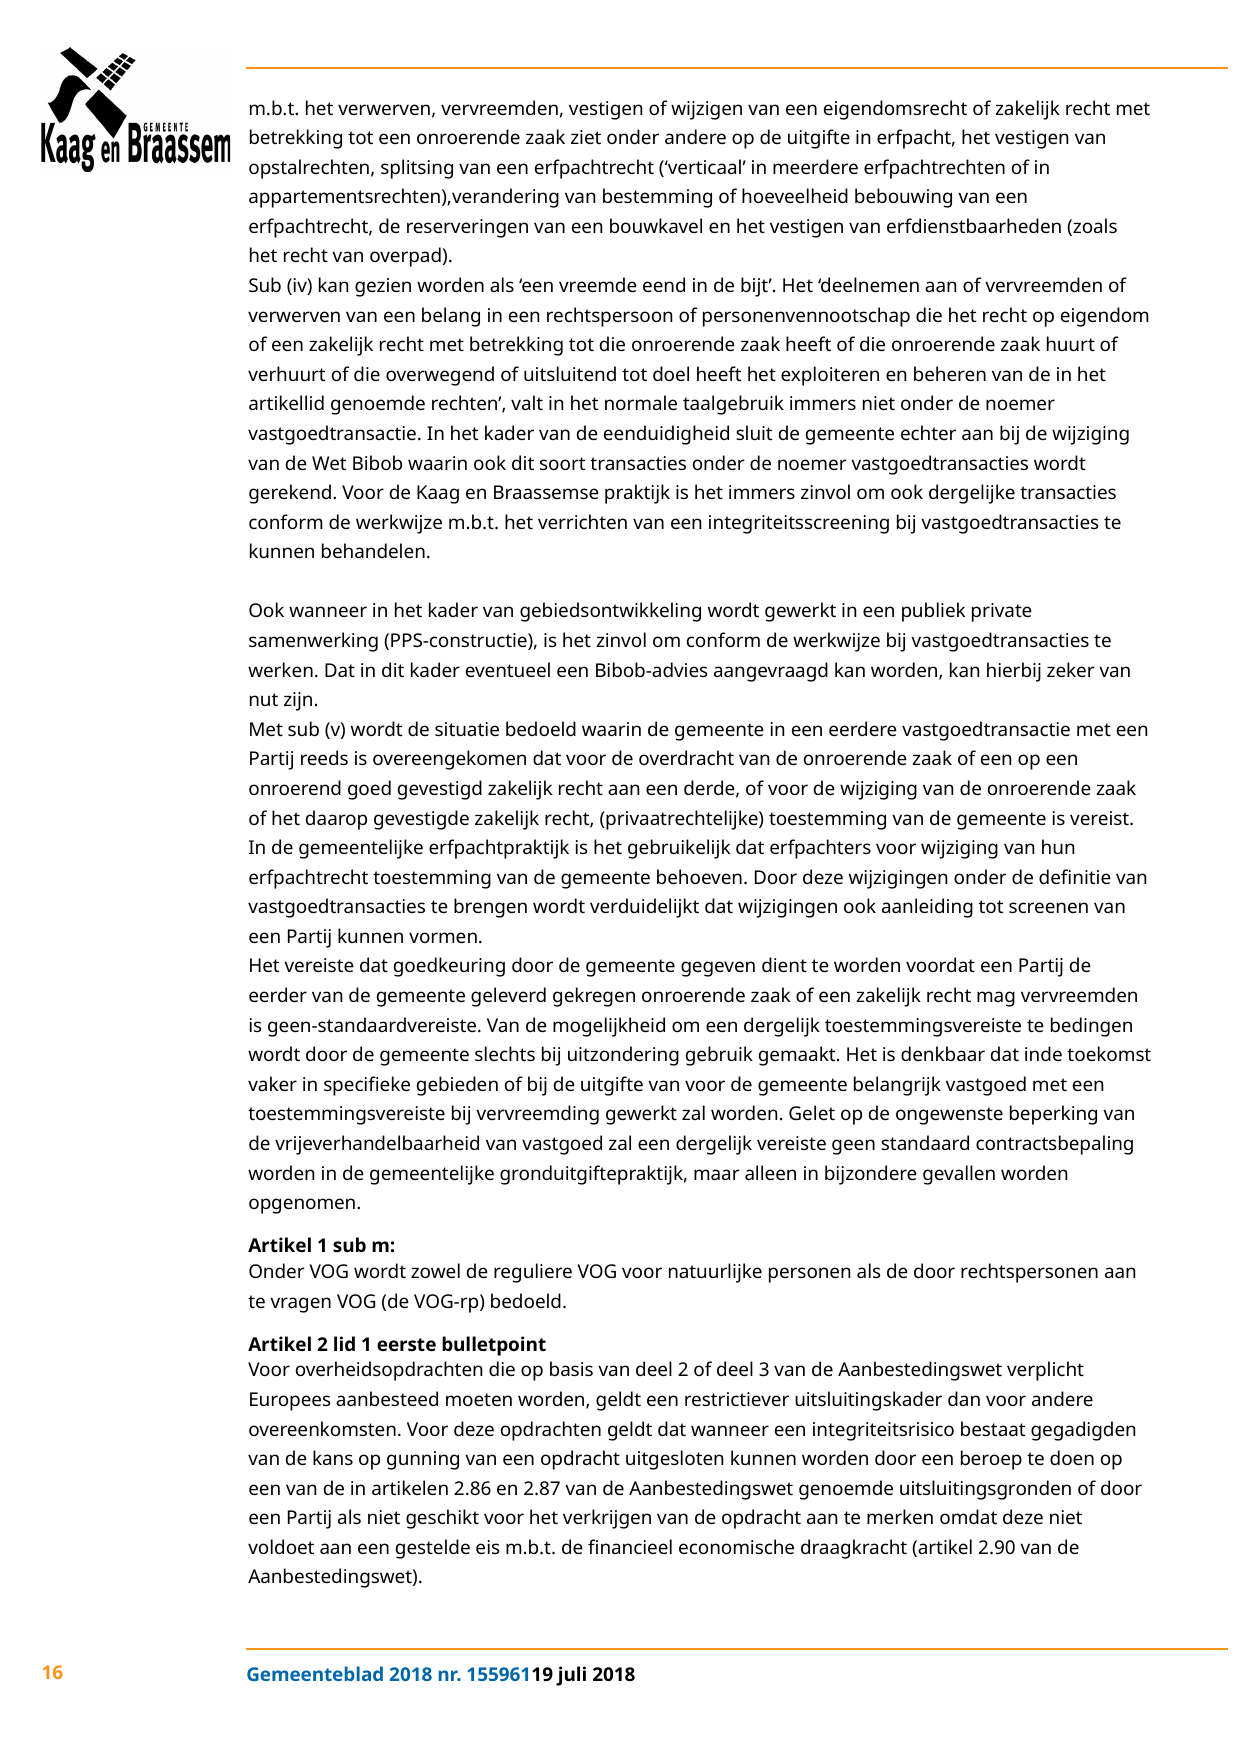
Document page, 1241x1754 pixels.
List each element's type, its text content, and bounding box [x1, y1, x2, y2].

text Artikel 1 sub m: [248, 1232, 1152, 1258]
picture [41, 47, 231, 172]
text Artikel 2 lid 1 eerste bulletpoint [248, 1331, 1152, 1357]
text Met sub (v) wordt de situatie bedoeld waarin de gemeente in een eerdere vastgoedtransactie met een Partij reeds is overeengekomen dat voor de overdracht van de onroerende zaak of een op een onroerend goed gevestigd zakelijk recht aan een derde, of voor de wijziging van de onroerende zaak of het daarop gevestigde zakelijk recht, (privaatrechtelijke) toestemming van de gemeente is vereist. In de gemeentelijke erfpachtpraktijk is het gebruikelijk dat erfpachters voor wijziging van hun erfpachtrecht toestemming van de gemeente behoeven. Door deze wijzigingen onder de definitie van vastgoedtransacties te brengen wordt verduidelijkt dat wijzigingen ook aanleiding tot screenen van een Partij kunnen vormen. [248, 716, 1152, 949]
text m.b.t. het verwerven, vervreemden, vestigen of wijzigen van een eigendomsrecht of zakelijk recht met betrekking tot een onroerende zaak ziet onder andere op de uitgifte in erfpacht, het vestigen van opstalrechten, splitsing van een erfpachtrecht (‘verticaal’ in meerdere erfpachtrechten of in appartementsrechten),verandering van bestemming of hoeveelheid bebouwing van een erfpachtrecht, de reserveringen van een bouwkavel en het vestigen van erfdienstbaarheden (zoals het recht van overpad). [248, 95, 1152, 268]
text Ook wanneer in het kader van gebiedsontwikkeling wordt gewerkt in een publiek private samenwerking (PPS-constructie), is het zinvol om conform de werkwijze bij vastgoedtransacties te werken. Dat in dit kader eventueel een Bibob-advies aangevraagd kan worden, kan hierbij zeker van nut zijn. [248, 598, 1152, 712]
text Voor overheidsopdrachten die op basis van deel 2 of deel 3 van de Aanbestedingswet verplicht Europees aanbesteed moeten worden, geldt een restrictiever uitsluitingskader dan voor andere overeenkomsten. Voor deze opdrachten geldt dat wanneer een integriteitsrisico bestaat gegadigden van de kans op gunning van een opdracht uitgesloten kunnen worden door een beroep te doen op een van de in artikelen 2.86 en 2.87 van de Aanbestedingswet genoemde uitsluitingsgronden of door een Partij als niet geschikt voor het verkrijgen van de opdracht aan te merken omdat deze niet voldoet aan een gestelde eis m.b.t. de financieel economische draagkracht (artikel 2.90 van de Aanbestedingswet). [248, 1357, 1152, 1589]
text Sub (iv) kan gezien worden als ‘een vreemde eend in de bijt’. Het ‘deelnemen aan of vervreemden of verwerven van een belang in een rechtspersoon of personenvennootschap die het recht op eigendom of een zakelijk recht met betrekking tot die onroerende zaak heeft of die onroerende zaak huurt of verhuurt of die overwegend of uitsluitend tot doel heeft het exploiteren en beheren van de in het artikellid genoemde rechten’, valt in het normale taalgebruik immers niet onder de noemer vastgoedtransactie. In het kader van de eenduidigheid sluit de gemeente echter aan bij de wijziging van de Wet Bibob waarin ook dit soort transacties onder de noemer vastgoedtransacties wordt gerekend. Voor de Kaag en Braassemse praktijk is het immers zinvol om ook dergelijke transacties conform de werkwijze m.b.t. het verrichten van een integriteitsscreening bij vastgoedtransacties te kunnen behandelen. [248, 272, 1152, 564]
text Het vereiste dat goedkeuring door de gemeente gegeven dient te worden voordat een Partij de eerder van de gemeente geleverd gekregen onroerende zaak of een zakelijk recht mag vervreemden is geen-standaardvereiste. Van de mogelijkheid om een dergelijk toestemmingsvereiste te bedingen wordt door de gemeente slechts bij uitzondering gebruik gemaakt. Het is denkbaar dat inde toekomst vaker in specifieke gebieden of bij de uitgifte van voor de gemeente belangrijk vastgoed met een toestemmingsvereiste bij vervreemding gewerkt zal worden. Gelet op de ongewenste beperking van de vrijeverhandelbaarheid van vastgoed zal een dergelijk vereiste geen standaard contractsbepaling worden in de gemeentelijke gronduitgiftepraktijk, maar alleen in bijzondere gevallen worden opgenomen. [248, 953, 1152, 1215]
text Onder VOG wordt zowel de reguliere VOG voor natuurlijke personen als de door rechtspersonen aan te vragen VOG (de VOG-rp) bedoeld. [248, 1258, 1152, 1313]
